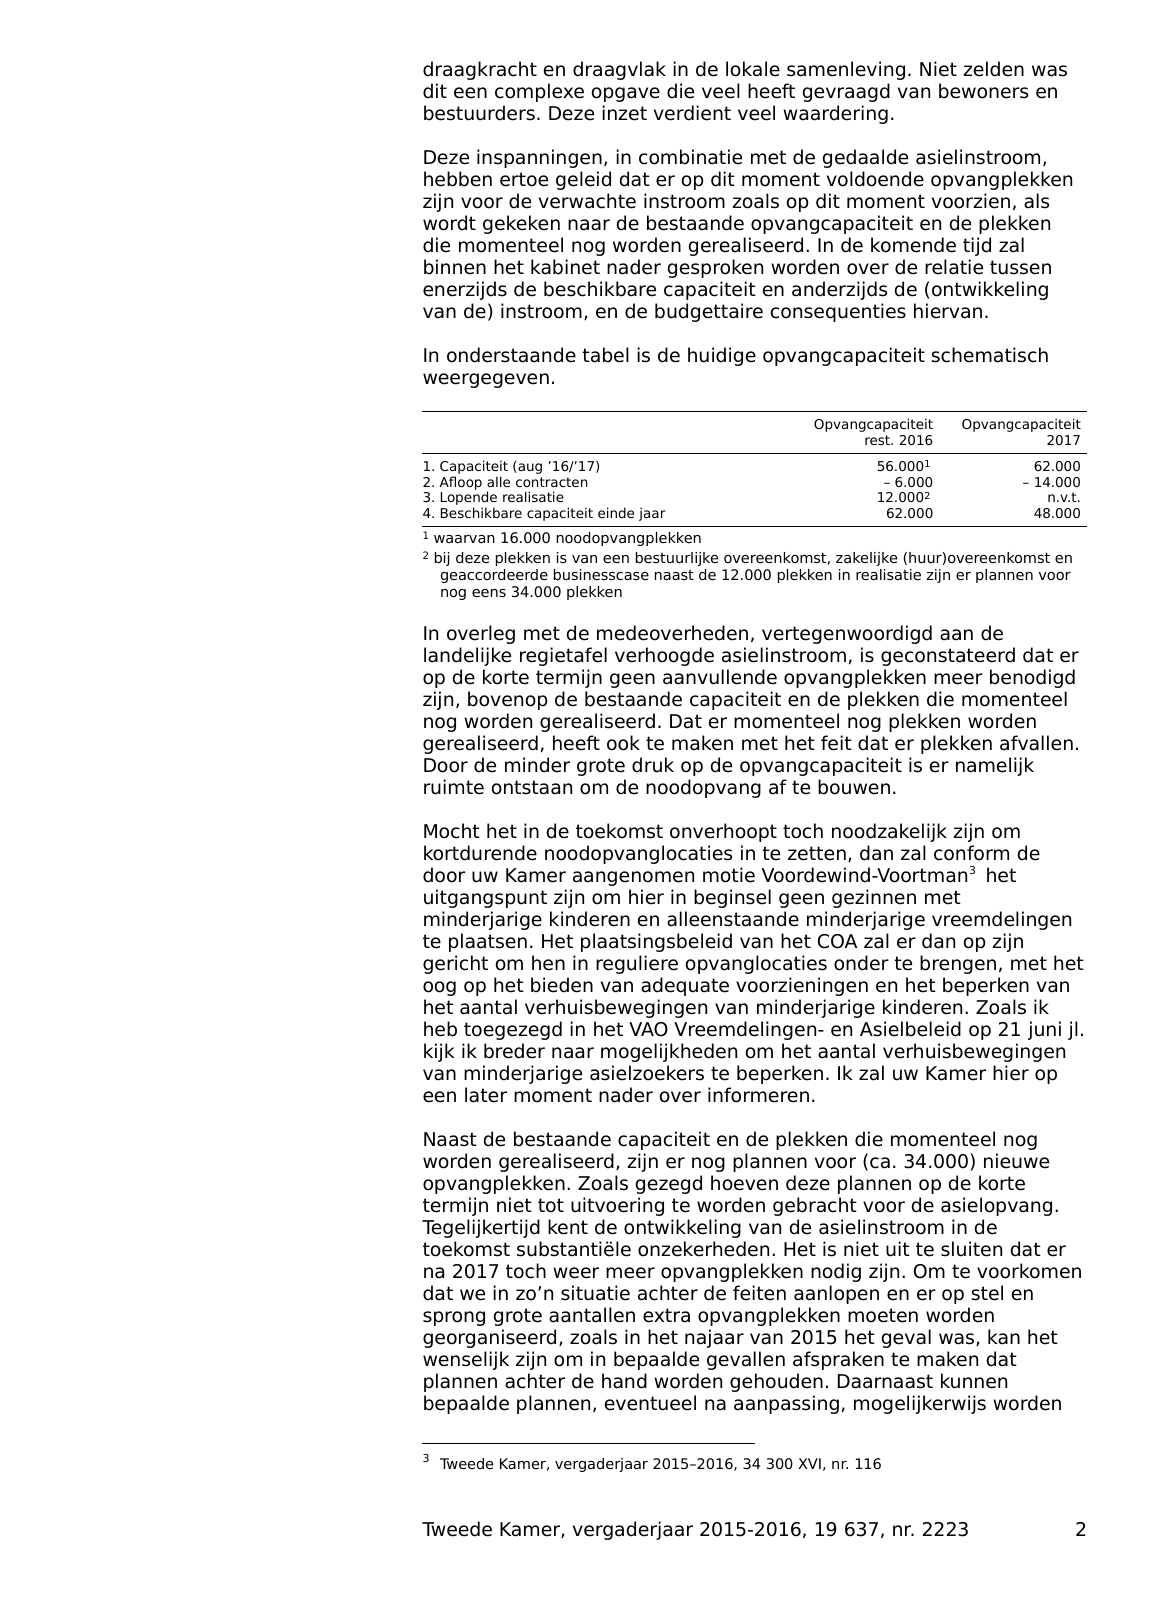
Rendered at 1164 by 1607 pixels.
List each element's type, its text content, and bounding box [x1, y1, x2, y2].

table_cell 2. Afloop alle contracten [422, 474, 791, 490]
text In onderstaande tabel is de huidige opvangcapaciteit schematisch weergegeven. [422, 345, 1087, 389]
table_header Opvangcapaciteit 2017 [939, 412, 1087, 453]
table_cell 48.000 [939, 506, 1087, 526]
table_cell – 14.000 [939, 474, 1087, 490]
table_cell 1 waarvan 16.000 noodopvangplekken 2 bij deze plekken is van een bestuurlijke overeenkomst, zakelijke (huur)overeenkomst en geaccordeerde businesscase naast de 12.000 plekken in realisatie zijn er plannen voor nog eens 34.000 plekken [422, 527, 1087, 601]
table_cell 1. Capaciteit (aug ’16/’17) [422, 454, 791, 474]
table_cell 12.0002 [791, 490, 939, 506]
table_cell – 6.000 [791, 474, 939, 490]
table_cell 4. Beschikbare capaciteit einde jaar [422, 506, 791, 526]
text Mocht het in de toekomst onverhoopt toch noodzakelijk zijn om kortdurende noodopvanglocaties in te zetten, dan zal conform de door uw Kamer aangenomen motie Voordewind-Voortman het uitgangspunt zijn om hier in beginsel geen gezinnen met minderjarige kinderen en alleenstaande minderjarige vreemdelingen te plaatsen. Het plaatsingsbeleid van het COA zal er dan op zijn gericht om hen in reguliere opvanglocaties onder te brengen, met het oog op het bieden van adequate voorzieningen en het beperken van het aantal verhuisbewegingen van minderjarige kinderen. Zoals ik heb toegezegd in het VAO Vreemdelingen- en Asielbeleid op 21 juni jl. kijk ik breder naar mogelijkheden om het aantal verhuisbewegingen van minderjarige asielzoekers te beperken. Ik zal uw Kamer hier op een later moment nader over informeren. [422, 821, 1087, 1107]
text Tweede Kamer, vergaderjaar 2015–2016, 34 300 XVI, nr. 116 [422, 1452, 1087, 1474]
table_cell 3. Lopende realisatie [422, 490, 791, 506]
table_cell 56.0001 [791, 454, 939, 474]
table_cell n.v.t. [939, 490, 1087, 506]
table_header Opvangcapaciteit rest. 2016 [791, 412, 939, 453]
text draagkracht en draagvlak in de lokale samenleving. Niet zelden was dit een complexe opgave die veel heeft gevraagd van bewoners en bestuurders. Deze inzet verdient veel waardering. [422, 59, 1087, 125]
table_cell 62.000 [791, 506, 939, 526]
table_header [422, 412, 791, 453]
table_cell 62.000 [939, 454, 1087, 474]
text In overleg met de medeoverheden, vertegenwoordigd aan de landelijke regietafel verhoogde asielinstroom, is geconstateerd dat er op de korte termijn geen aanvullende opvangplekken meer benodigd zijn, bovenop de bestaande capaciteit en de plekken die momenteel nog worden gerealiseerd. Dat er momenteel nog plekken worden gerealiseerd, heeft ook te maken met het feit dat er plekken afvallen. Door de minder grote druk op de opvangcapaciteit is er namelijk ruimte ontstaan om de noodopvang af te bouwen. [422, 623, 1087, 799]
text Deze inspanningen, in combinatie met de gedaalde asielinstroom, hebben ertoe geleid dat er op dit moment voldoende opvangplekken zijn voor de verwachte instroom zoals op dit moment voorzien, als wordt gekeken naar de bestaande opvangcapaciteit en de plekken die momenteel nog worden gerealiseerd. In de komende tijd zal binnen het kabinet nader gesproken worden over de relatie tussen enerzijds de beschikbare capaciteit en anderzijds de (ontwikkeling van de) instroom, en de budgettaire consequenties hiervan. [422, 147, 1087, 323]
text Naast de bestaande capaciteit en de plekken die momenteel nog worden gerealiseerd, zijn er nog plannen voor (ca. 34.000) nieuwe opvangplekken. Zoals gezegd hoeven deze plannen op de korte termijn niet tot uitvoering te worden gebracht voor de asielopvang. Tegelijkertijd kent de ontwikkeling van de asielinstroom in de toekomst substantiële onzekerheden. Het is niet uit te sluiten dat er na 2017 toch weer meer opvangplekken nodig zijn. Om te voorkomen dat we in zo’n situatie achter de feiten aanlopen en er op stel en sprong grote aantallen extra opvangplekken moeten worden georganiseerd, zoals in het najaar van 2015 het geval was, kan het wenselijk zijn om in bepaalde gevallen afspraken te maken dat plannen achter de hand worden gehouden. Daarnaast kunnen bepaalde plannen, eventueel na aanpassing, mogelijkerwijs worden [422, 1129, 1087, 1414]
